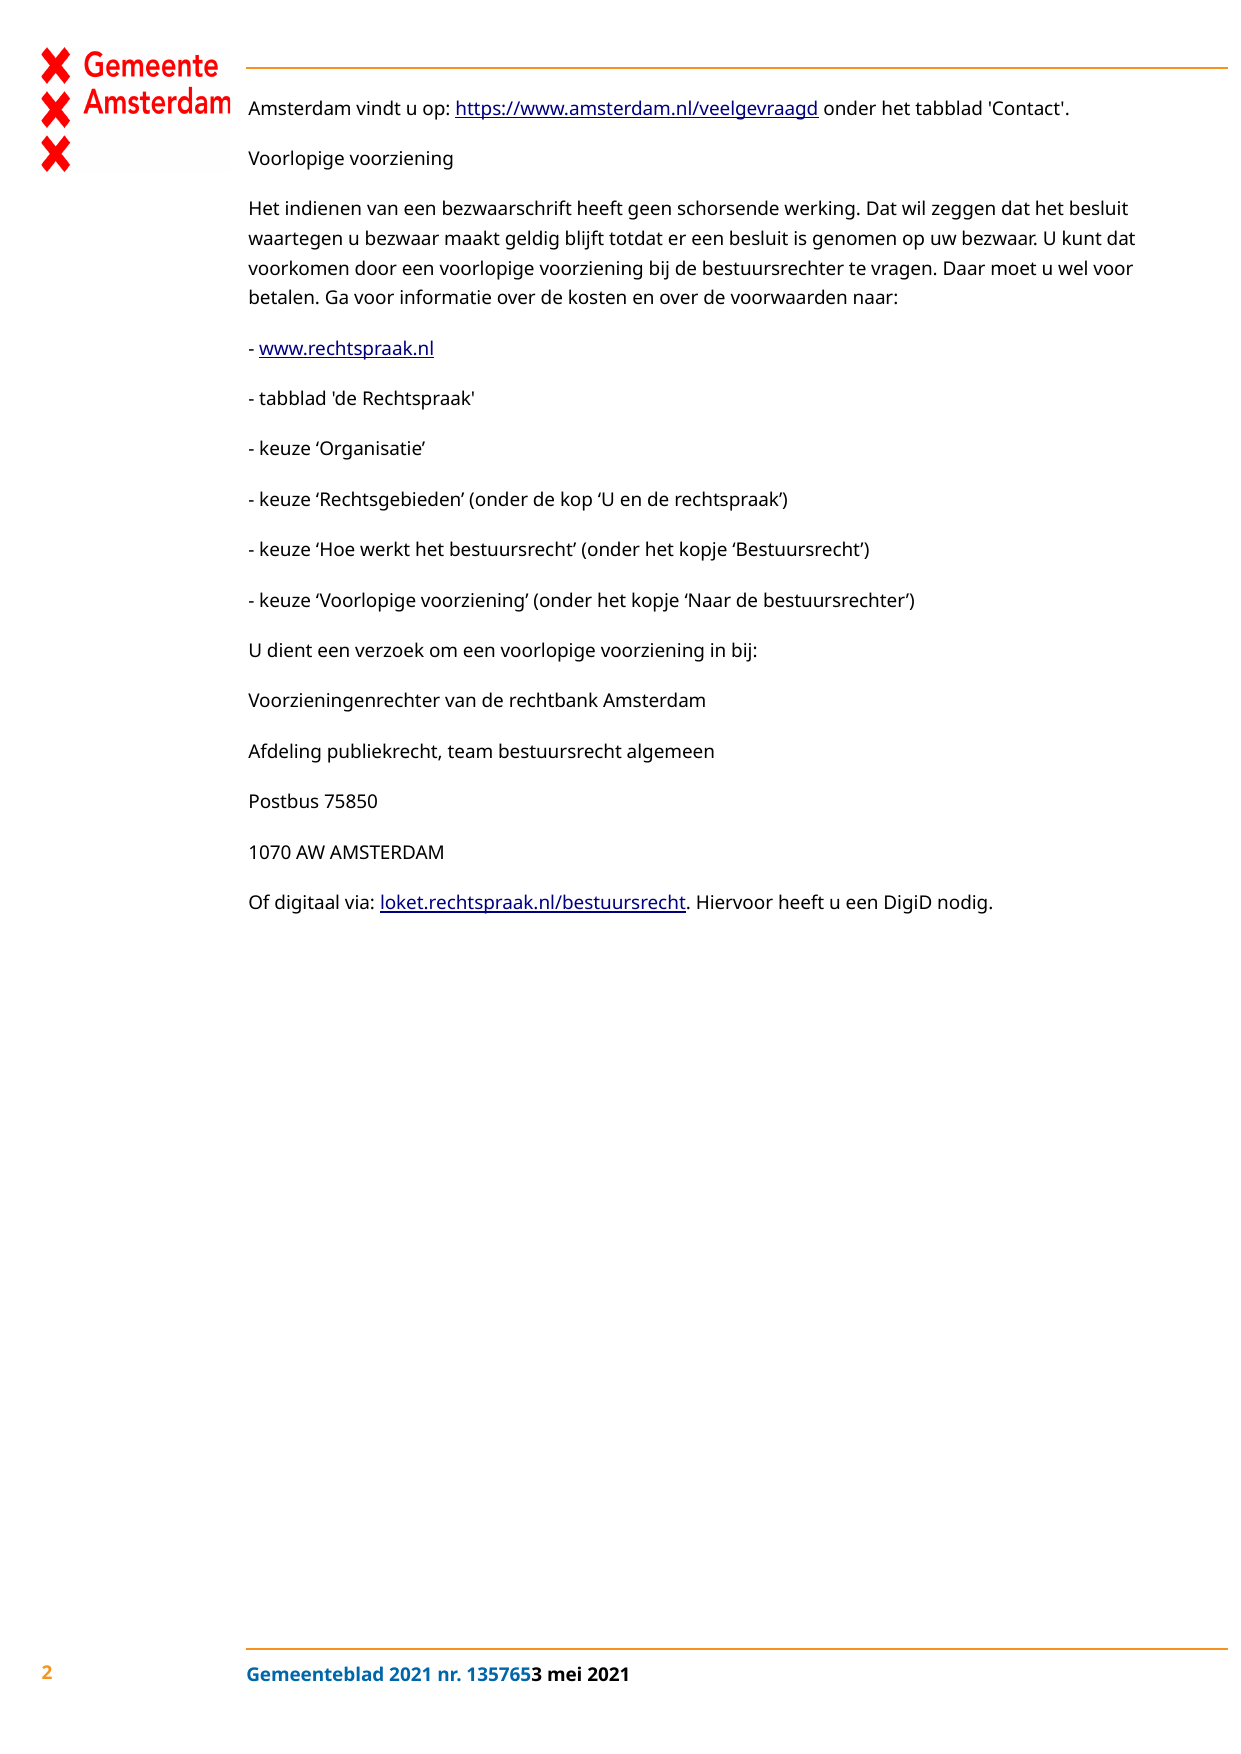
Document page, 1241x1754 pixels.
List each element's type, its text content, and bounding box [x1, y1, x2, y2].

text Voorzieningenrechter van de rechtbank Amsterdam [248, 688, 1152, 713]
text - keuze ‘Rechtsgebieden’ (onder de kop ‘U en de rechtspraak’) [248, 486, 1152, 512]
text Het indienen van een bezwaarschrift heeft geen schorsende werking. Dat wil zeggen dat het besluit waartegen u bezwaar maakt geldig blijft totdat er een besluit is genomen op uw bezwaar. U kunt dat voorkomen door een voorlopige voorziening bij de bestuursrechter te vragen. Daar moet u wel voor betalen. Ga voor informatie over de kosten en over de voorwaarden naar: [248, 196, 1152, 310]
picture [41, 47, 231, 172]
text Voorlopige voorziening [248, 145, 1152, 171]
text 1070 AW AMSTERDAM [248, 839, 1152, 865]
text - keuze ‘Voorlopige voorziening’ (onder het kopje ‘Naar de bestuursrechter’) [248, 587, 1152, 613]
text U dient een verzoek om een voorlopige voorziening in bij: [248, 637, 1152, 663]
text - keuze ‘Organisatie’ [248, 436, 1152, 461]
text Afdeling publiekrecht, team bestuursrecht algemeen [248, 738, 1152, 764]
text - tabblad 'de Rechtspraak' [248, 385, 1152, 411]
text Postbus 75850 [248, 788, 1152, 814]
text Of digitaal via: loket.rechtspraak.nl/bestuursrecht. Hiervoor heeft u een DigiD nodig. [248, 889, 1152, 915]
text - www.rechtspraak.nl [248, 335, 1152, 361]
text Amsterdam vindt u op: https://www.amsterdam.nl/veelgevraagd onder het tabblad 'Contact'. [248, 95, 1152, 121]
text - keuze ‘Hoe werkt het bestuursrecht’ (onder het kopje ‘Bestuursrecht’) [248, 536, 1152, 562]
